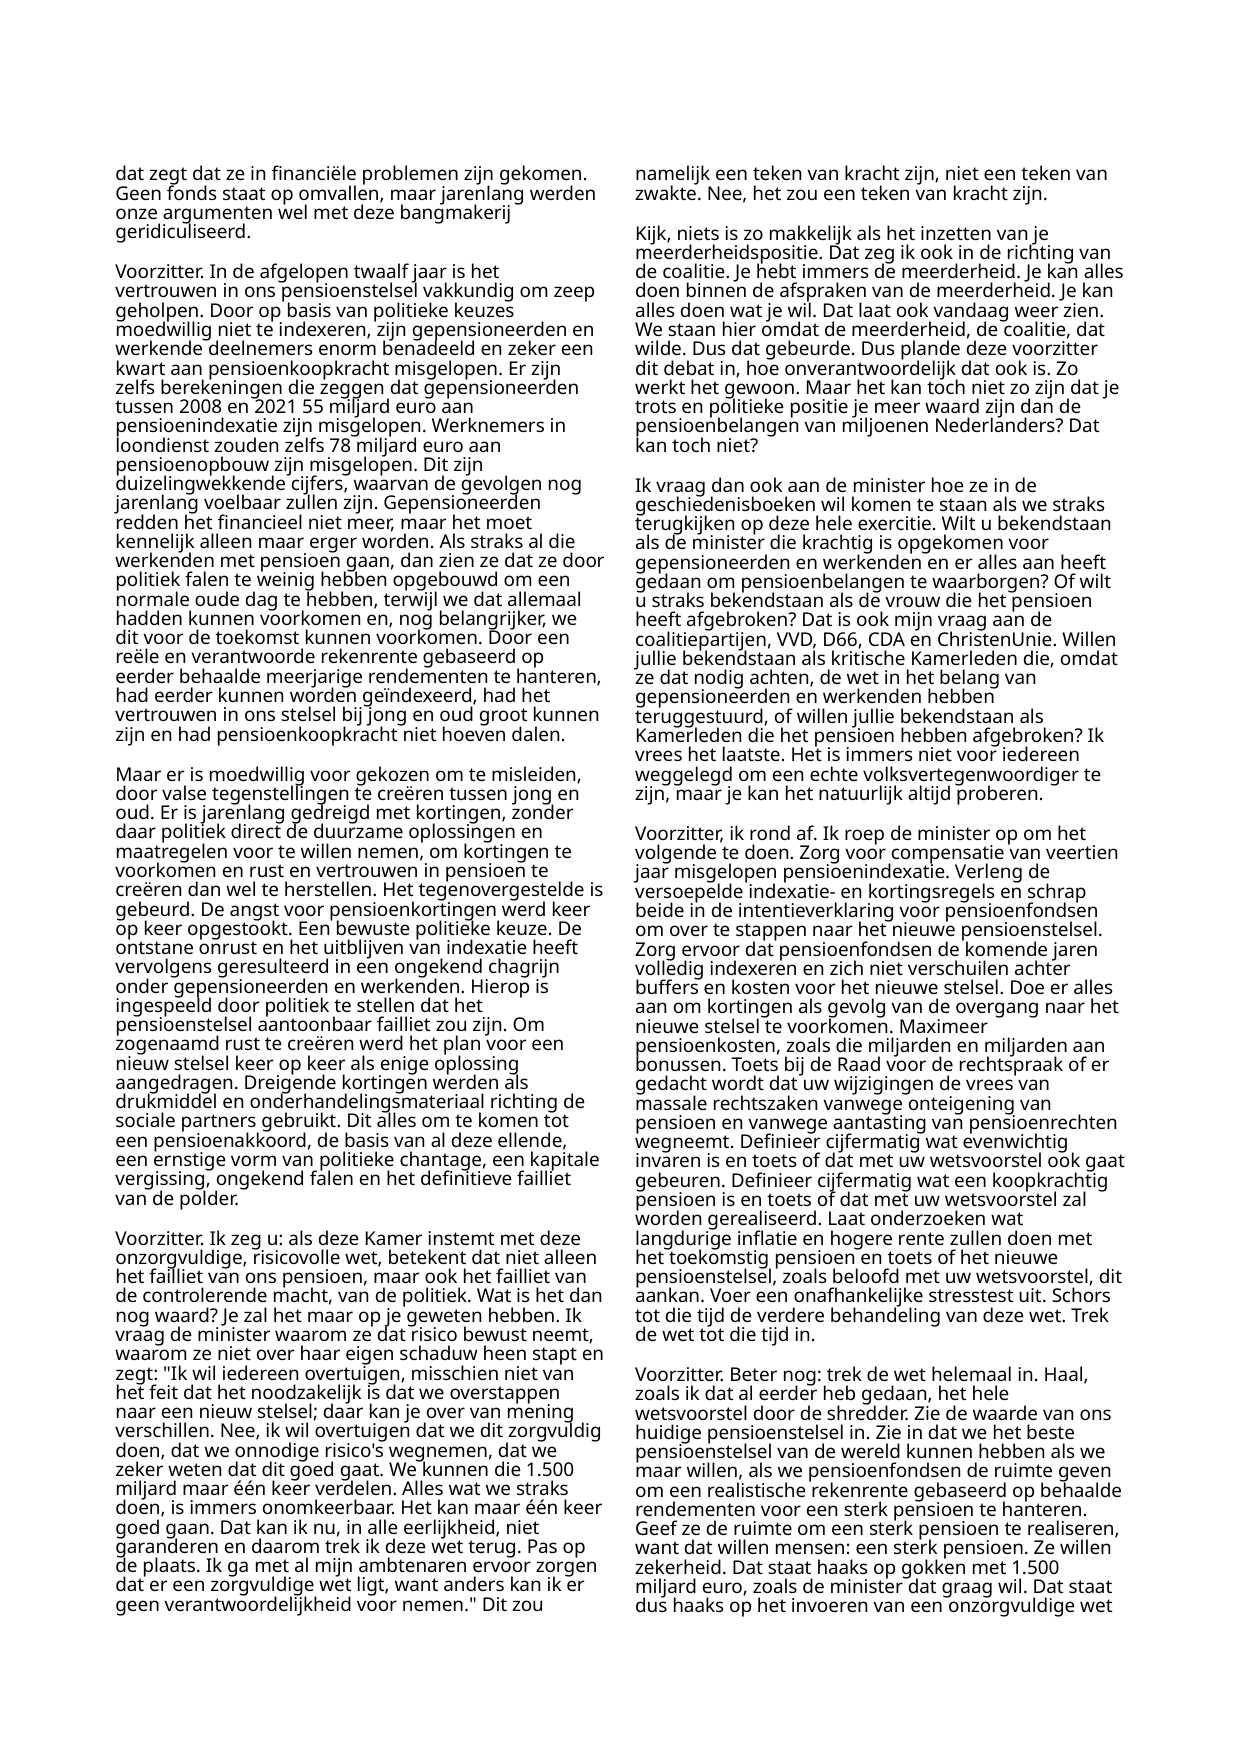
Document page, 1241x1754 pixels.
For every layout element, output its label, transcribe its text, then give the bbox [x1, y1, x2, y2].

text Kijk, niets is zo makkelijk als het inzetten van je meerderheidspositie. Dat zeg ik ook in de richting van de coalitie. Je hebt immers de meerderheid. Je kan alles doen binnen de afspraken van de meerderheid. Je kan alles doen wat je wil. Dat laat ook vandaag weer zien. We staan hier omdat de meerderheid, de coalitie, dat wilde. Dus dat gebeurde. Dus plande deze voorzitter dit debat in, hoe onverantwoordelijk dat ook is. Zo werkt het gewoon. Maar het kan toch niet zo zijn dat je trots en politieke positie je meer waard zijn dan de pensioenbelangen van miljoenen Nederlanders? Dat kan toch niet? [635, 224, 1125, 456]
text Voorzitter, ik rond af. Ik roep de minister op om het volgende te doen. Zorg voor compensatie van veertien jaar misgelopen pensioenindexatie. Verleng de versoepelde indexatie- en kortingsregels en schrap beide in de intentieverklaring voor pensioenfondsen om over te stappen naar het nieuwe pensioenstelsel. Zorg ervoor dat pensioenfondsen de komende jaren volledig indexeren en zich niet verschuilen achter buffers en kosten voor het nieuwe stelsel. Doe er alles aan om kortingen als gevolg van de overgang naar het nieuwe stelsel te voorkomen. Maximeer pensioenkosten, zoals die miljarden en miljarden aan bonussen. Toets bij de Raad voor de rechtspraak of er gedacht wordt dat uw wijzigingen de vrees van massale rechtszaken vanwege onteigening van pensioen en vanwege aantasting van pensioenrechten wegneemt. Definieer cijfermatig wat evenwichtig invaren is en toets of dat met uw wetsvoorstel ook gaat gebeuren. Definieer cijfermatig wat een koopkrachtig pensioen is en toets of dat met uw wetsvoorstel zal worden gerealiseerd. Laat onderzoeken wat langdurige inflatie en hogere rente zullen doen met het toekomstig pensioen en toets of het nieuwe pensioenstelsel, zoals beloofd met uw wetsvoorstel, dit aankan. Voer een onafhankelijke stresstest uit. Schors tot die tijd de verdere behandeling van deze wet. Trek de wet tot die tijd in. [635, 825, 1125, 1345]
text Voorzitter. In de afgelopen twaalf jaar is het vertrouwen in ons pensioenstelsel vakkundig om zeep geholpen. Door op basis van politieke keuzes moedwillig niet te indexeren, zijn gepensioneerden en werkende deelnemers enorm benadeeld en zeker een kwart aan pensioenkoopkracht misgelopen. Er zijn zelfs berekeningen die zeggen dat gepensioneerden tussen 2008 en 2021 55 miljard euro aan pensioenindexatie zijn misgelopen. Werknemers in loondienst zouden zelfs 78 miljard euro aan pensioenopbouw zijn misgelopen. Dit zijn duizelingwekkende cijfers, waarvan de gevolgen nog jarenlang voelbaar zullen zijn. Gepensioneerden redden het financieel niet meer, maar het moet kennelijk alleen maar erger worden. Als straks al die werkenden met pensioen gaan, dan zien ze dat ze door politiek falen te weinig hebben opgebouwd om een normale oude dag te hebben, terwijl we dat allemaal hadden kunnen voorkomen en, nog belangrijker, we dit voor de toekomst kunnen voorkomen. Door een reële en verantwoorde rekenrente gebaseerd op eerder behaalde meerjarige rendementen te hanteren, had eerder kunnen worden geïndexeerd, had het vertrouwen in ons stelsel bij jong en oud groot kunnen zijn en had pensioenkoopkracht niet hoeven dalen. [115, 263, 605, 745]
text Maar er is moedwillig voor gekozen om te misleiden, door valse tegenstellingen te creëren tussen jong en oud. Er is jarenlang gedreigd met kortingen, zonder daar politiek direct de duurzame oplossingen en maatregelen voor te willen nemen, om kortingen te voorkomen en rust en vertrouwen in pensioen te creëren dan wel te herstellen. Het tegenovergestelde is gebeurd. De angst voor pensioenkortingen werd keer op keer opgestookt. Een bewuste politieke keuze. De ontstane onrust en het uitblijven van indexatie heeft vervolgens geresulteerd in een ongekend chagrijn onder gepensioneerden en werkenden. Hierop is ingespeeld door politiek te stellen dat het pensioenstelsel aantoonbaar failliet zou zijn. Om zogenaamd rust te creëren werd het plan voor een nieuw stelsel keer op keer als enige oplossing aangedragen. Dreigende kortingen werden als drukmiddel en onderhandelingsmateriaal richting de sociale partners gebruikt. Dit alles om te komen tot een pensioenakkoord, de basis van al deze ellende, een ernstige vorm van politieke chantage, een kapitale vergissing, ongekend falen en het definitieve failliet van de polder. [115, 766, 605, 1209]
text Voorzitter. Beter nog: trek de wet helemaal in. Haal, zoals ik dat al eerder heb gedaan, het hele wetsvoorstel door de shredder. Zie de waarde van ons huidige pensioenstelsel in. Zie in dat we het beste pensioenstelsel van de wereld kunnen hebben als we maar willen, als we pensioenfondsen de ruimte geven om een realistische rekenrente gebaseerd op behaalde rendementen voor een sterk pensioen te hanteren. Geef ze de ruimte om een sterk pensioen te realiseren, want dat willen mensen: een sterk pensioen. Ze willen zekerheid. Dat staat haaks op gokken met 1.500 miljard euro, zoals de minister dat graag wil. Dat staat dus haaks op het invoeren van een onzorgvuldige wet [635, 1366, 1125, 1616]
text namelijk een teken van kracht zijn, niet een teken van zwakte. Nee, het zou een teken van kracht zijn. [635, 165, 1125, 204]
text Ik vraag dan ook aan de minister hoe ze in de geschiedenisboeken wil komen te staan als we straks terugkijken op deze hele exercitie. Wilt u bekendstaan als de minister die krachtig is opgekomen voor gepensioneerden en werkenden en er alles aan heeft gedaan om pensioenbelangen te waarborgen? Of wilt u straks bekendstaan als de vrouw die het pensioen heeft afgebroken? Dat is ook mijn vraag aan de coalitiepartijen, VVD, D66, CDA en ChristenUnie. Willen jullie bekendstaan als kritische Kamerleden die, omdat ze dat nodig achten, de wet in het belang van gepensioneerden en werkenden hebben teruggestuurd, of willen jullie bekendstaan als Kamerleden die het pensioen hebben afgebroken? Ik vrees het laatste. Het is immers niet voor iedereen weggelegd om een echte volksvertegenwoordiger te zijn, maar je kan het natuurlijk altijd proberen. [635, 477, 1125, 804]
text dat zegt dat ze in financiële problemen zijn gekomen. Geen fonds staat op omvallen, maar jarenlang werden onze argumenten wel met deze bangmakerij geridiculiseerd. [115, 165, 605, 242]
text Voorzitter. Ik zeg u: als deze Kamer instemt met deze onzorgvuldige, risicovolle wet, betekent dat niet alleen het failliet van ons pensioen, maar ook het failliet van de controlerende macht, van de politiek. Wat is het dan nog waard? Je zal het maar op je geweten hebben. Ik vraag de minister waarom ze dat risico bewust neemt, waarom ze niet over haar eigen schaduw heen stapt en zegt: "Ik wil iedereen overtuigen, misschien niet van het feit dat het noodzakelijk is dat we overstappen naar een nieuw stelsel; daar kan je over van mening verschillen. Nee, ik wil overtuigen dat we dit zorgvuldig doen, dat we onnodige risico's wegnemen, dat we zeker weten dat dit goed gaat. We kunnen die 1.500 miljard maar één keer verdelen. Alles wat we straks doen, is immers onomkeerbaar. Het kan maar één keer goed gaan. Dat kan ik nu, in alle eerlijkheid, niet garanderen en daarom trek ik deze wet terug. Pas op de plaats. Ik ga met al mijn ambtenaren ervoor zorgen dat er een zorgvuldige wet ligt, want anders kan ik er geen verantwoordelijkheid voor nemen." Dit zou [115, 1229, 605, 1615]
